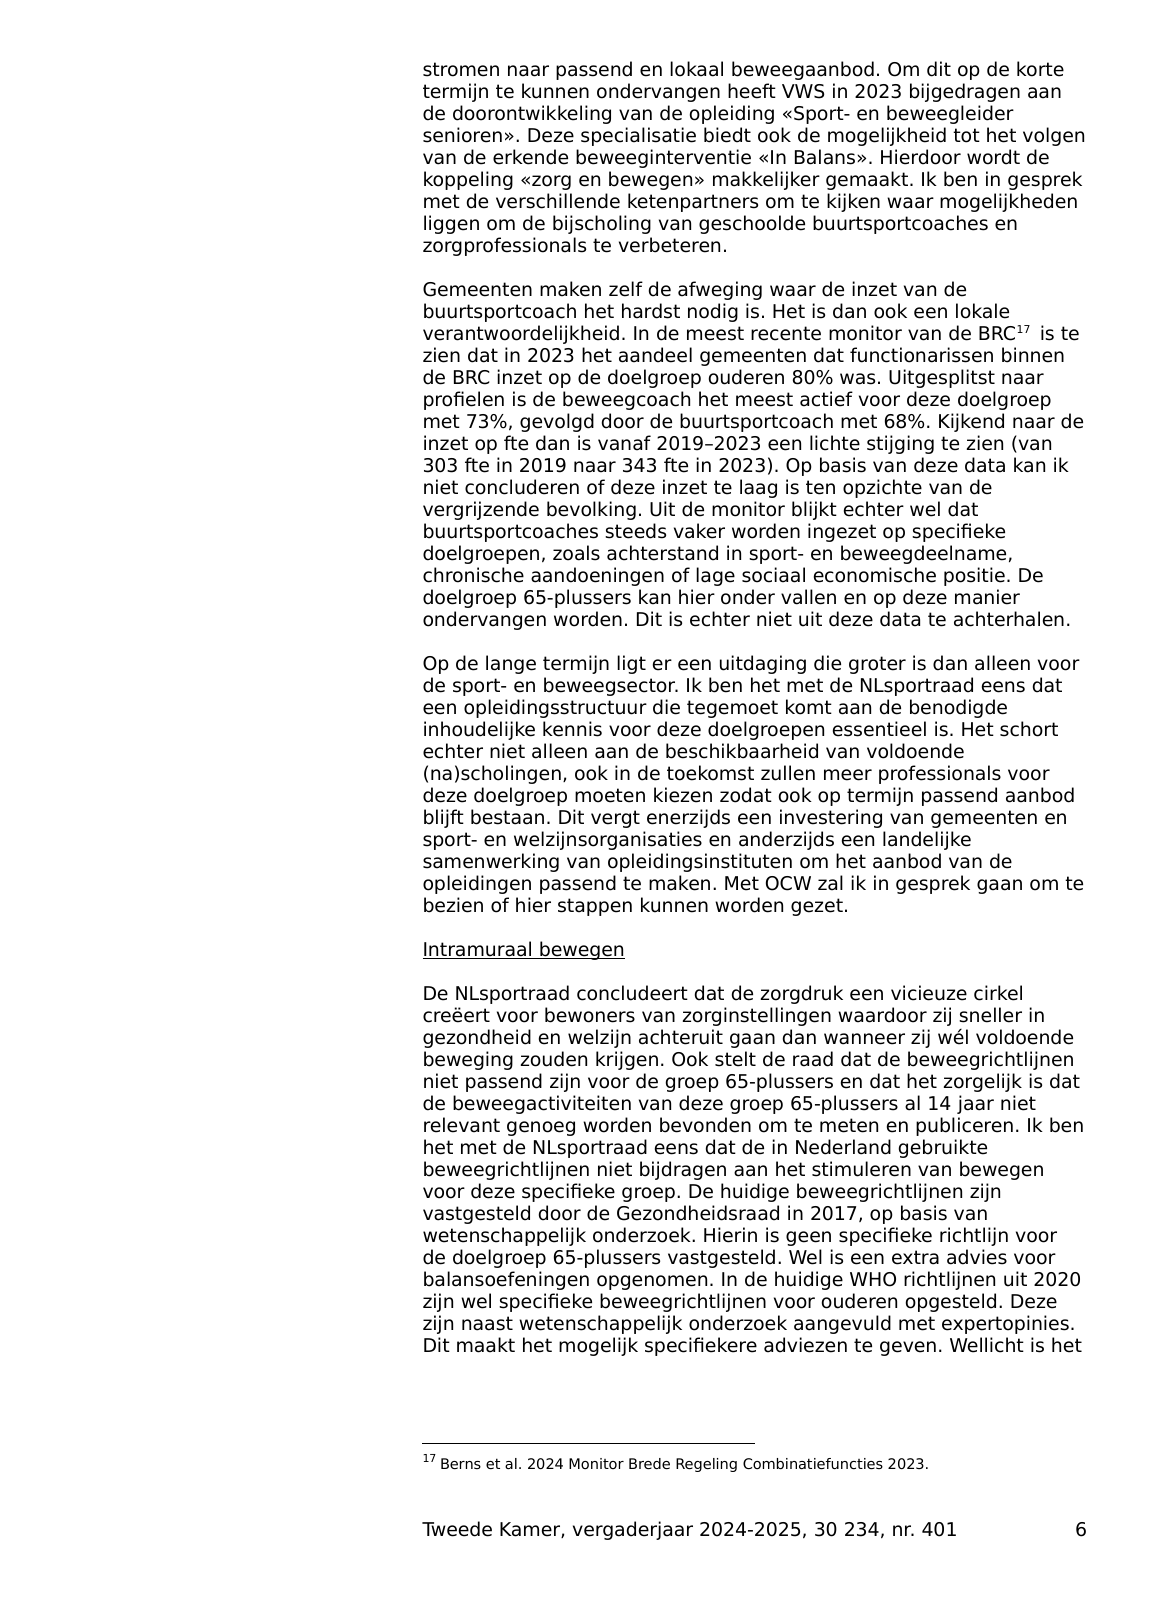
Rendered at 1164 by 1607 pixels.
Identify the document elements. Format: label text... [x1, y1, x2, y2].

subtitle Intramuraal bewegen [422, 939, 1087, 961]
text Berns et al. 2024 Monitor Brede Regeling Combinatiefuncties 2023. [422, 1452, 1087, 1474]
text stromen naar passend en lokaal beweegaanbod. Om dit op de korte termijn te kunnen ondervangen heeft VWS in 2023 bijgedragen aan de doorontwikkeling van de opleiding «Sport- en beweegleider senioren». Deze specialisatie biedt ook de mogelijkheid tot het volgen van de erkende beweeginterventie «In Balans». Hierdoor wordt de koppeling «zorg en bewegen» makkelijker gemaakt. Ik ben in gesprek met de verschillende ketenpartners om te kijken waar mogelijkheden liggen om de bijscholing van geschoolde buurtsportcoaches en zorgprofessionals te verbeteren. [422, 59, 1087, 257]
text De NLsportraad concludeert dat de zorgdruk een vicieuze cirkel creëert voor bewoners van zorginstellingen waardoor zij sneller in gezondheid en welzijn achteruit gaan dan wanneer zij wél voldoende beweging zouden krijgen. Ook stelt de raad dat de beweegrichtlijnen niet passend zijn voor de groep 65-plussers en dat het zorgelijk is dat de beweegactiviteiten van deze groep 65-plussers al 14 jaar niet relevant genoeg worden bevonden om te meten en publiceren. Ik ben het met de NLsportraad eens dat de in Nederland gebruikte beweegrichtlijnen niet bijdragen aan het stimuleren van bewegen voor deze specifieke groep. De huidige beweegrichtlijnen zijn vastgesteld door de Gezondheidsraad in 2017, op basis van wetenschappelijk onderzoek. Hierin is geen specifieke richtlijn voor de doelgroep 65-plussers vastgesteld. Wel is een extra advies voor balansoefeningen opgenomen. In de huidige WHO richtlijnen uit 2020 zijn wel specifieke beweegrichtlijnen voor ouderen opgesteld. Deze zijn naast wetenschappelijk onderzoek aangevuld met expertopinies. Dit maakt het mogelijk specifiekere adviezen te geven. Wellicht is het [422, 983, 1087, 1357]
text Gemeenten maken zelf de afweging waar de inzet van de buurtsportcoach het hardst nodig is. Het is dan ook een lokale verantwoordelijkheid. In de meest recente monitor van de BRC is te zien dat in 2023 het aandeel gemeenten dat functionarissen binnen de BRC inzet op de doelgroep ouderen 80% was. Uitgesplitst naar profielen is de beweegcoach het meest actief voor deze doelgroep met 73%, gevolgd door de buurtsportcoach met 68%. Kijkend naar de inzet op fte dan is vanaf 2019–2023 een lichte stijging te zien (van 303 fte in 2019 naar 343 fte in 2023). Op basis van deze data kan ik niet concluderen of deze inzet te laag is ten opzichte van de vergrijzende bevolking. Uit de monitor blijkt echter wel dat buurtsportcoaches steeds vaker worden ingezet op specifieke doelgroepen, zoals achterstand in sport- en beweegdeelname, chronische aandoeningen of lage sociaal economische positie. De doelgroep 65-plussers kan hier onder vallen en op deze manier ondervangen worden. Dit is echter niet uit deze data te achterhalen. [422, 279, 1087, 631]
text Op de lange termijn ligt er een uitdaging die groter is dan alleen voor de sport- en beweegsector. Ik ben het met de NLsportraad eens dat een opleidingsstructuur die tegemoet komt aan de benodigde inhoudelijke kennis voor deze doelgroepen essentieel is. Het schort echter niet alleen aan de beschikbaarheid van voldoende (na)scholingen, ook in de toekomst zullen meer professionals voor deze doelgroep moeten kiezen zodat ook op termijn passend aanbod blijft bestaan. Dit vergt enerzijds een investering van gemeenten en sport- en welzijnsorganisaties en anderzijds een landelijke samenwerking van opleidingsinstituten om het aanbod van de opleidingen passend te maken. Met OCW zal ik in gesprek gaan om te bezien of hier stappen kunnen worden gezet. [422, 653, 1087, 917]
